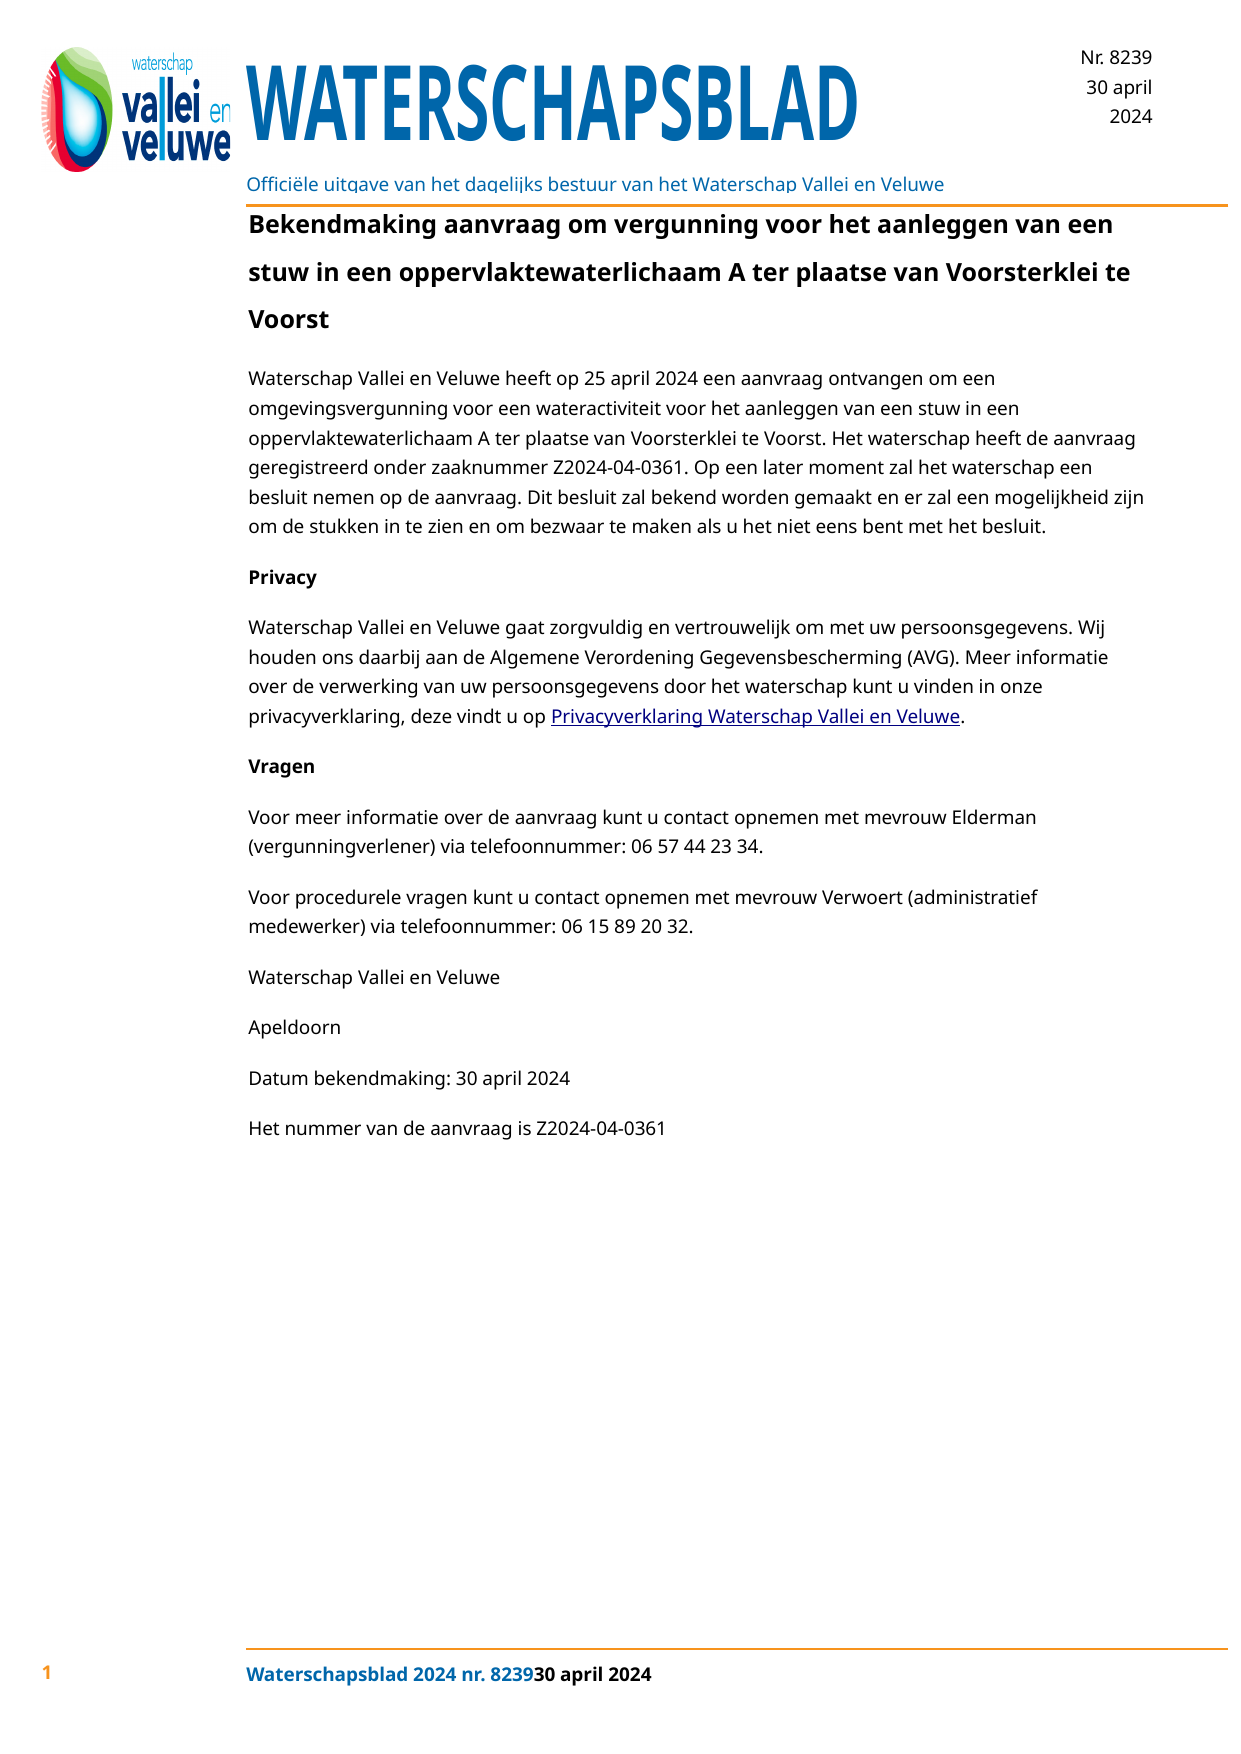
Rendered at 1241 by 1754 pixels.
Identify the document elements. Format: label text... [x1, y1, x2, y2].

text Waterschap Vallei en Veluwe heeft op 25 april 2024 een aanvraag ontvangen om een omgevingsvergunning voor een wateractiviteit voor het aanleggen van een stuw in een oppervlaktewaterlichaam A ter plaatse van Voorsterklei te Voorst. Het waterschap heeft de aanvraag geregistreerd onder zaaknummer Z2024-04-0361. Op een later moment zal het waterschap een besluit nemen op de aanvraag. Dit besluit zal bekend worden gemaakt en er zal een mogelijkheid zijn om de stukken in te zien en om bezwaar te maken als u het niet eens bent met het besluit. [248, 366, 1152, 539]
text Waterschap Vallei en Veluwe [248, 964, 1152, 989]
text Bekendmaking aanvraag om vergunning voor het aanleggen van een stuw in een oppervlaktewaterlichaam A ter plaatse van Voorsterklei te Voorst [248, 207, 1152, 336]
text Privacy [248, 564, 1152, 589]
text Voor procedurele vragen kunt u contact opnemen met mevrouw Verwoert (administratief medewerker) via telefoonnummer: 06 15 89 20 32. [248, 884, 1152, 939]
text Het nummer van de aanvraag is Z2024-04-0361 [248, 1115, 1152, 1141]
text Voor meer informatie over de aanvraag kunt u contact opnemen met mevrouw Elderman (vergunningverlener) via telefoonnummer: 06 57 44 23 34. [248, 804, 1152, 859]
text Vragen [248, 753, 1152, 779]
text Waterschap Vallei en Veluwe gaat zorgvuldig en vertrouwelijk om met uw persoonsgegevens. Wij houden ons daarbij aan de Algemene Verordening Gegevensbescherming (AVG). Meer informatie over de verwerking van uw persoonsgegevens door het waterschap kunt u vinden in onze privacyverklaring, deze vindt u op Privacyverklaring Waterschap Vallei en Veluwe. [248, 614, 1152, 729]
text Datum bekendmaking: 30 april 2024 [248, 1065, 1152, 1090]
picture [41, 47, 231, 172]
text Apeldoorn [248, 1014, 1152, 1040]
